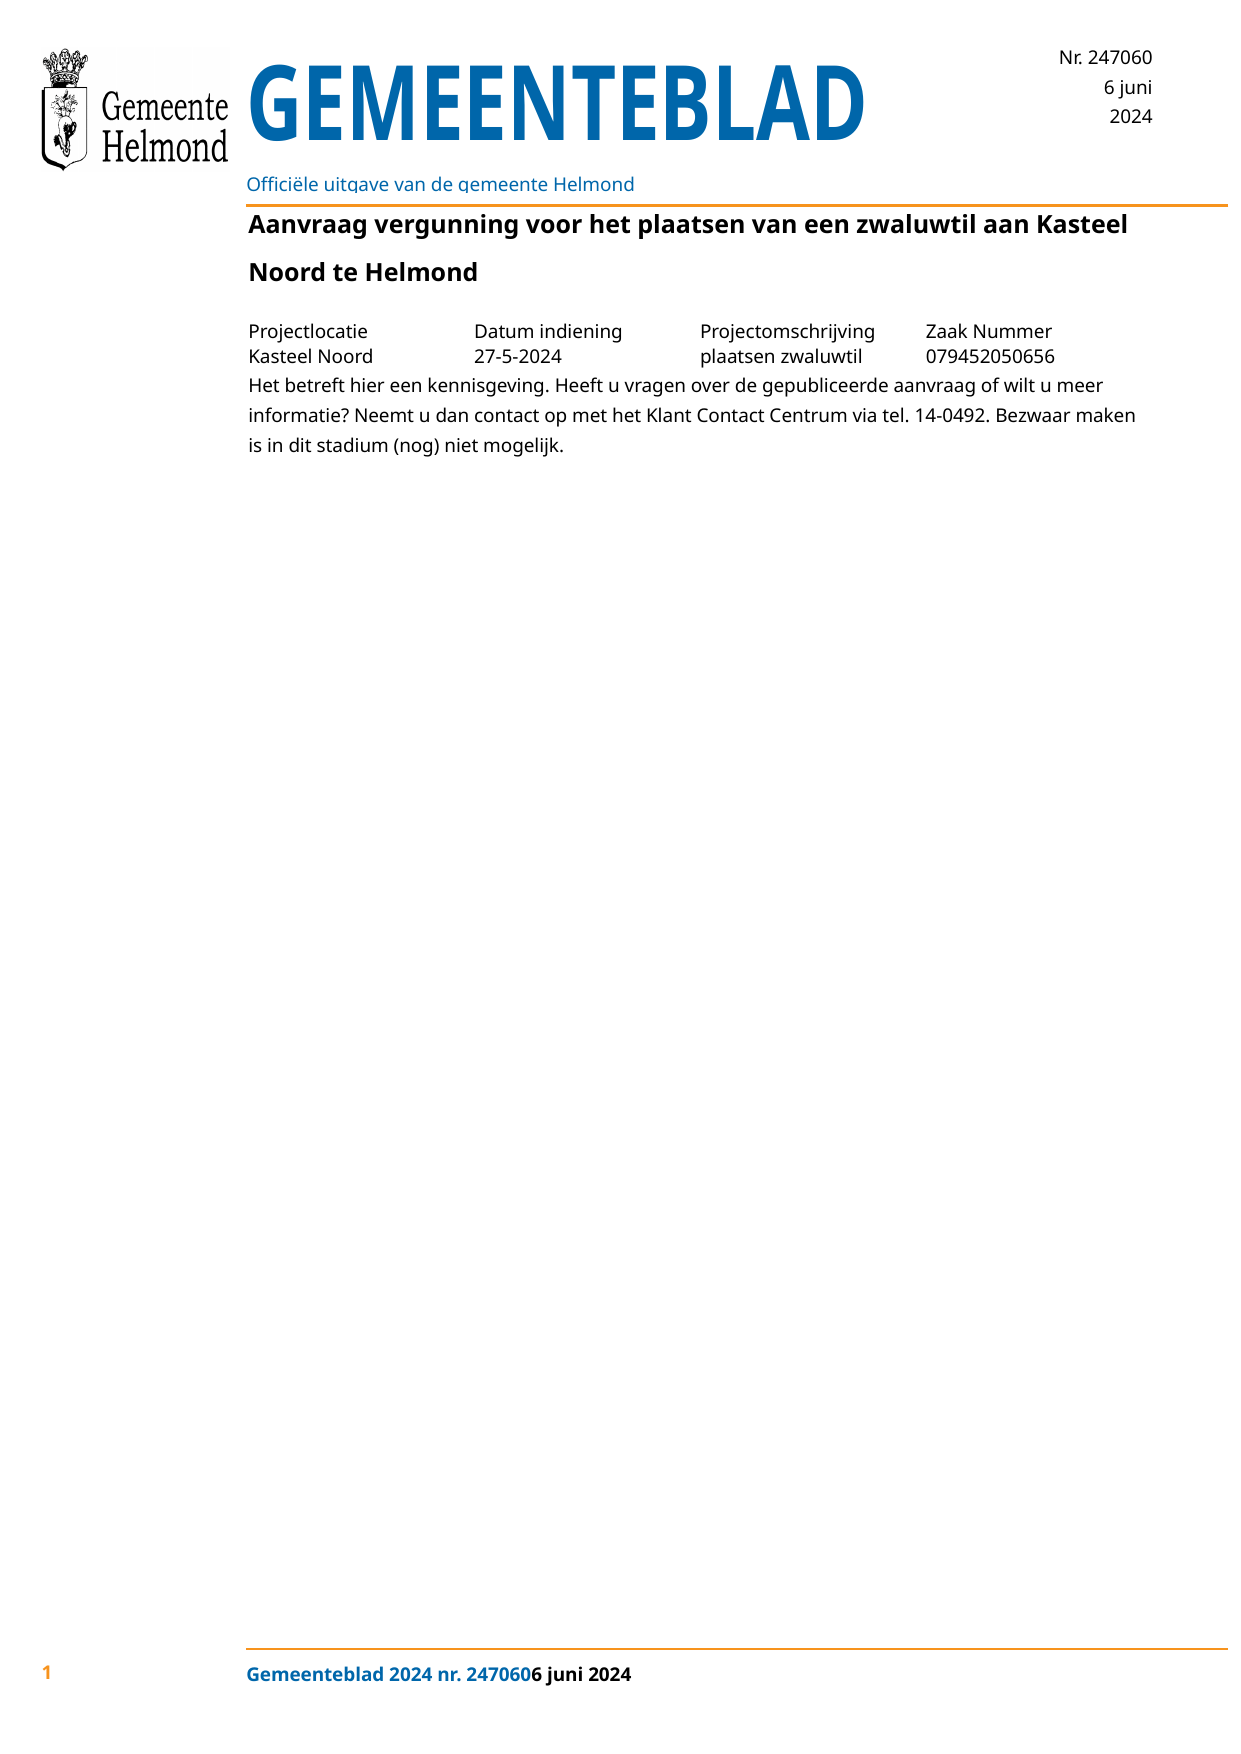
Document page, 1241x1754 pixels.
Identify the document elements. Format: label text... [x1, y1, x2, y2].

table_header Projectlocatie [248, 318, 474, 344]
table_header Projectomschrijving [700, 318, 926, 344]
table_cell 079452050656 [926, 344, 1152, 369]
table_cell Kasteel Noord [248, 344, 474, 369]
table_cell 27-5-2024 [474, 344, 700, 369]
picture [41, 47, 231, 172]
table_cell plaatsen zwaluwtil [700, 344, 926, 369]
table_header Zaak Nummer [926, 318, 1152, 344]
text Aanvraag vergunning voor het plaatsen van een zwaluwtil aan Kasteel Noord te Helmond [248, 207, 1152, 288]
text Het betreft hier een kennisgeving. Heeft u vragen over de gepubliceerde aanvraag of wilt u meer informatie? Neemt u dan contact op met het Klant Contact Centrum via tel. 14-0492. Bezwaar maken is in dit stadium (nog) niet mogelijk. [248, 373, 1152, 458]
table_header Datum indiening [474, 318, 700, 344]
